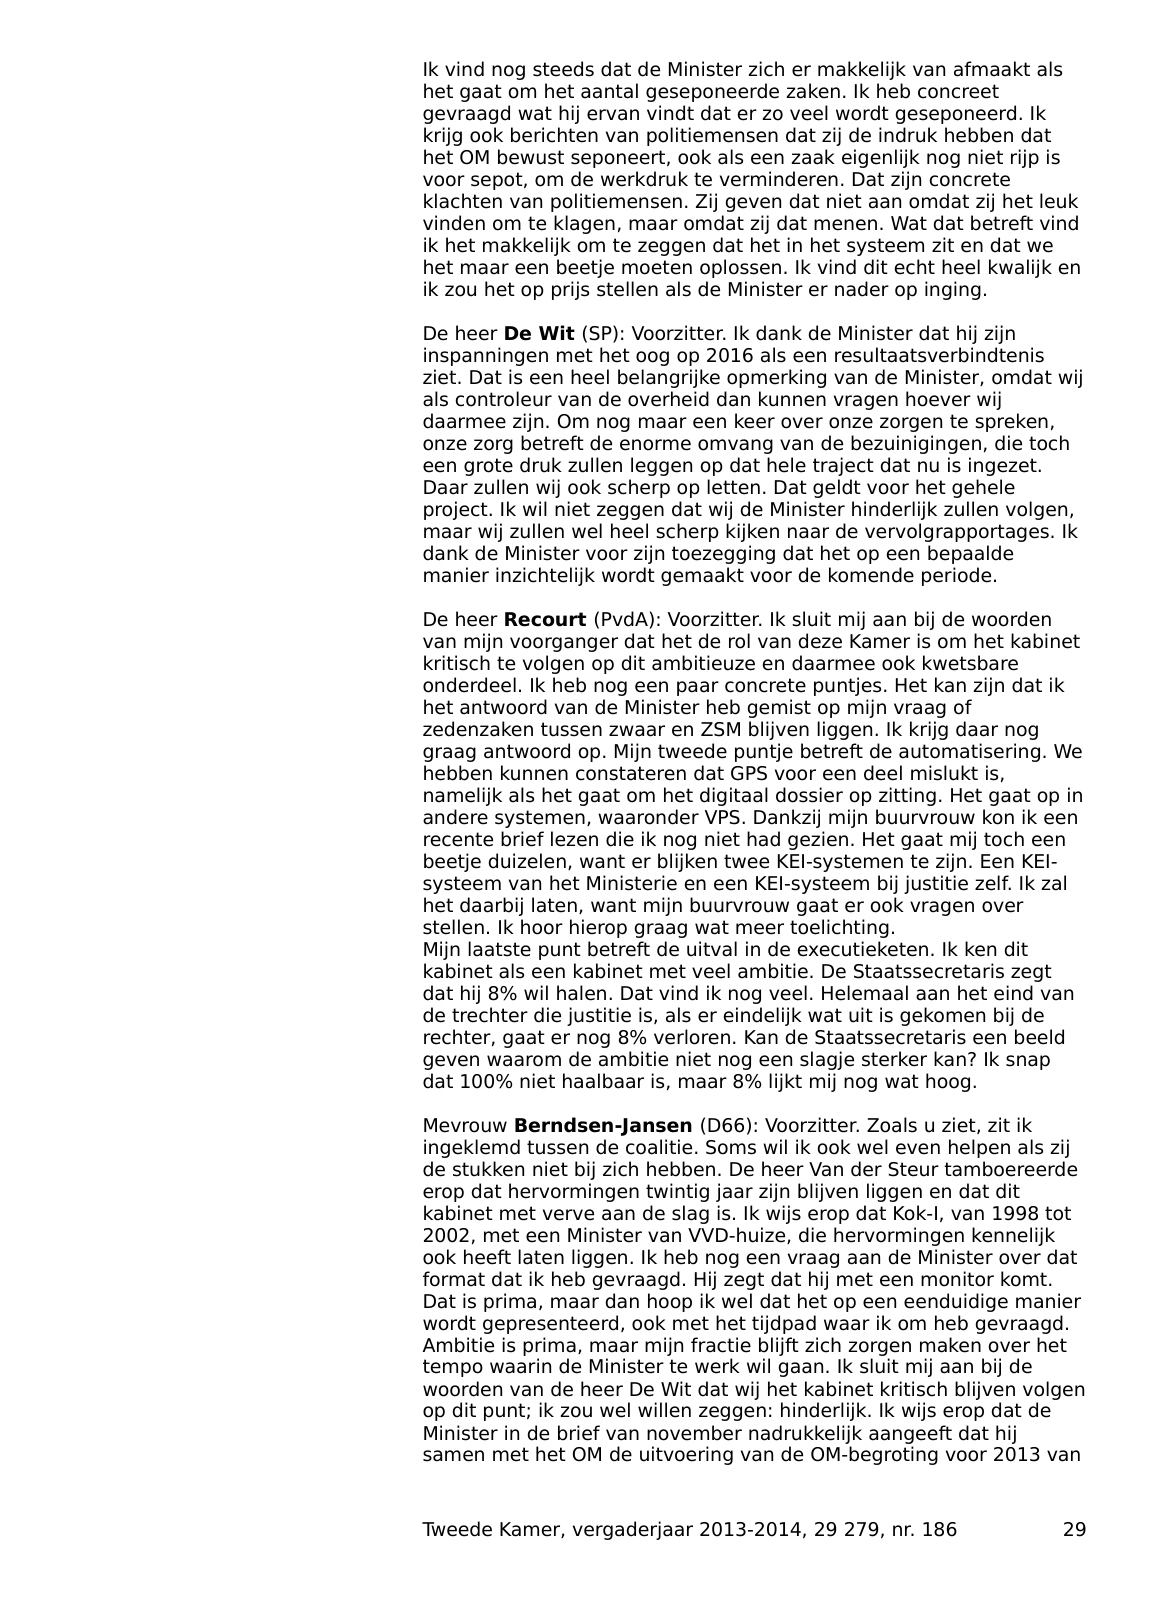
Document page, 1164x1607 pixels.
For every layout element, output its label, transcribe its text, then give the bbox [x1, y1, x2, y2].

text Mevrouw Berndsen-Jansen (D66): Voorzitter. Zoals u ziet, zit ik ingeklemd tussen de coalitie. Soms wil ik ook wel even helpen als zij de stukken niet bij zich hebben. De heer Van der Steur tamboereerde erop dat hervormingen twintig jaar zijn blijven liggen en dat dit kabinet met verve aan de slag is. Ik wijs erop dat Kok-I, van 1998 tot 2002, met een Minister van VVD-huize, die hervormingen kennelijk ook heeft laten liggen. Ik heb nog een vraag aan de Minister over dat format dat ik heb gevraagd. Hij zegt dat hij met een monitor komt. Dat is prima, maar dan hoop ik wel dat het op een eenduidige manier wordt gepresenteerd, ook met het tijdpad waar ik om heb gevraagd. [422, 1115, 1087, 1334]
text Ik vind nog steeds dat de Minister zich er makkelijk van afmaakt als het gaat om het aantal geseponeerde zaken. Ik heb concreet gevraagd wat hij ervan vindt dat er zo veel wordt geseponeerd. Ik krijg ook berichten van politiemensen dat zij de indruk hebben dat het OM bewust seponeert, ook als een zaak eigenlijk nog niet rijp is voor sepot, om de werkdruk te verminderen. Dat zijn concrete klachten van politiemensen. Zij geven dat niet aan omdat zij het leuk vinden om te klagen, maar omdat zij dat menen. Wat dat betreft vind ik het makkelijk om te zeggen dat het in het systeem zit en dat we het maar een beetje moeten oplossen. Ik vind dit echt heel kwalijk en ik zou het op prijs stellen als de Minister er nader op inging. [422, 59, 1087, 301]
text Ambitie is prima, maar mijn fractie blijft zich zorgen maken over het tempo waarin de Minister te werk wil gaan. Ik sluit mij aan bij de woorden van de heer De Wit dat wij het kabinet kritisch blijven volgen op dit punt; ik zou wel willen zeggen: hinderlijk. Ik wijs erop dat de Minister in de brief van november nadrukkelijk aangeeft dat hij samen met het OM de uitvoering van de OM-begroting voor 2013 van [422, 1334, 1087, 1466]
text De heer Recourt (PvdA): Voorzitter. Ik sluit mij aan bij de woorden van mijn voorganger dat het de rol van deze Kamer is om het kabinet kritisch te volgen op dit ambitieuze en daarmee ook kwetsbare onderdeel. Ik heb nog een paar concrete puntjes. Het kan zijn dat ik het antwoord van de Minister heb gemist op mijn vraag of zedenzaken tussen zwaar en ZSM blijven liggen. Ik krijg daar nog graag antwoord op. Mijn tweede puntje betreft de automatisering. We hebben kunnen constateren dat GPS voor een deel mislukt is, namelijk als het gaat om het digitaal dossier op zitting. Het gaat op in andere systemen, waaronder VPS. Dankzij mijn buurvrouw kon ik een recente brief lezen die ik nog niet had gezien. Het gaat mij toch een beetje duizelen, want er blijken twee KEI-systemen te zijn. Een KEI-systeem van het Ministerie en een KEI-systeem bij justitie zelf. Ik zal het daarbij laten, want mijn buurvrouw gaat er ook vragen over stellen. Ik hoor hierop graag wat meer toelichting. [422, 609, 1087, 939]
text Mijn laatste punt betreft de uitval in de executieketen. Ik ken dit kabinet als een kabinet met veel ambitie. De Staatssecretaris zegt dat hij 8% wil halen. Dat vind ik nog veel. Helemaal aan het eind van de trechter die justitie is, als er eindelijk wat uit is gekomen bij de rechter, gaat er nog 8% verloren. Kan de Staatssecretaris een beeld geven waarom de ambitie niet nog een slagje sterker kan? Ik snap dat 100% niet haalbaar is, maar 8% lijkt mij nog wat hoog. [422, 939, 1087, 1092]
text De heer De Wit (SP): Voorzitter. Ik dank de Minister dat hij zijn inspanningen met het oog op 2016 als een resultaatsverbindtenis ziet. Dat is een heel belangrijke opmerking van de Minister, omdat wij als controleur van de overheid dan kunnen vragen hoever wij daarmee zijn. Om nog maar een keer over onze zorgen te spreken, onze zorg betreft de enorme omvang van de bezuinigingen, die toch een grote druk zullen leggen op dat hele traject dat nu is ingezet. Daar zullen wij ook scherp op letten. Dat geldt voor het gehele project. Ik wil niet zeggen dat wij de Minister hinderlijk zullen volgen, maar wij zullen wel heel scherp kijken naar de vervolgrapportages. Ik dank de Minister voor zijn toezegging dat het op een bepaalde manier inzichtelijk wordt gemaakt voor de komende periode. [422, 323, 1087, 587]
